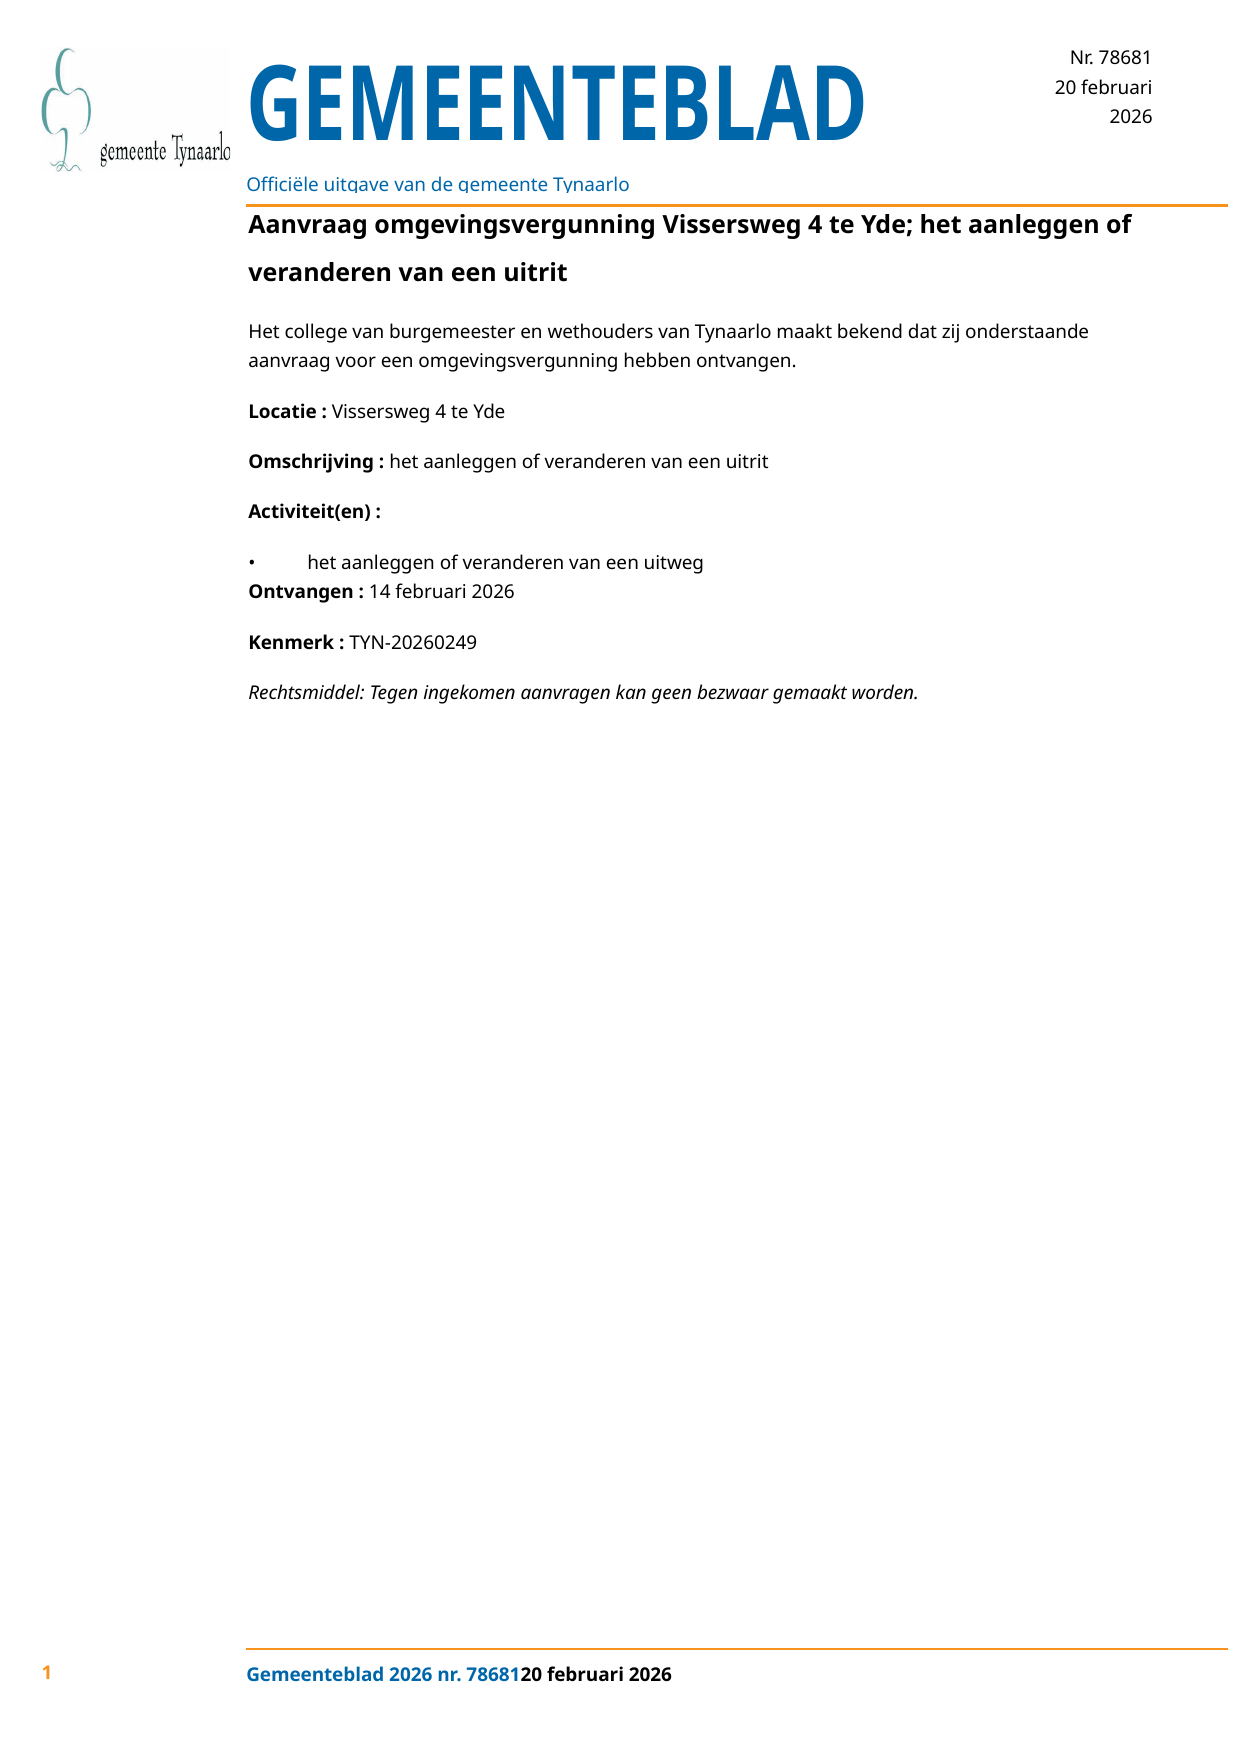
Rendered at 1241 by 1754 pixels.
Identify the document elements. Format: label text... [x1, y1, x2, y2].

picture [41, 47, 231, 172]
text Het college van burgemeester en wethouders van Tynaarlo maakt bekend dat zij onderstaande aanvraag voor een omgevingsvergunning hebben ontvangen. [248, 318, 1152, 373]
text Locatie : Vissersweg 4 te Yde [248, 398, 1152, 424]
text Omschrijving : het aanleggen of veranderen van een uitrit [248, 448, 1152, 474]
list het aanleggen of veranderen van een uitweg [248, 549, 1152, 575]
text Kenmerk : TYN-20260249 [248, 629, 1152, 655]
text Rechtsmiddel: Tegen ingekomen aanvragen kan geen bezwaar gemaakt worden. [248, 679, 1152, 705]
text Aanvraag omgevingsvergunning Vissersweg 4 te Yde; het aanleggen of veranderen van een uitrit [248, 207, 1152, 288]
text Activiteit(en) : [248, 499, 1152, 524]
text Ontvangen : 14 februari 2026 [248, 579, 1152, 604]
